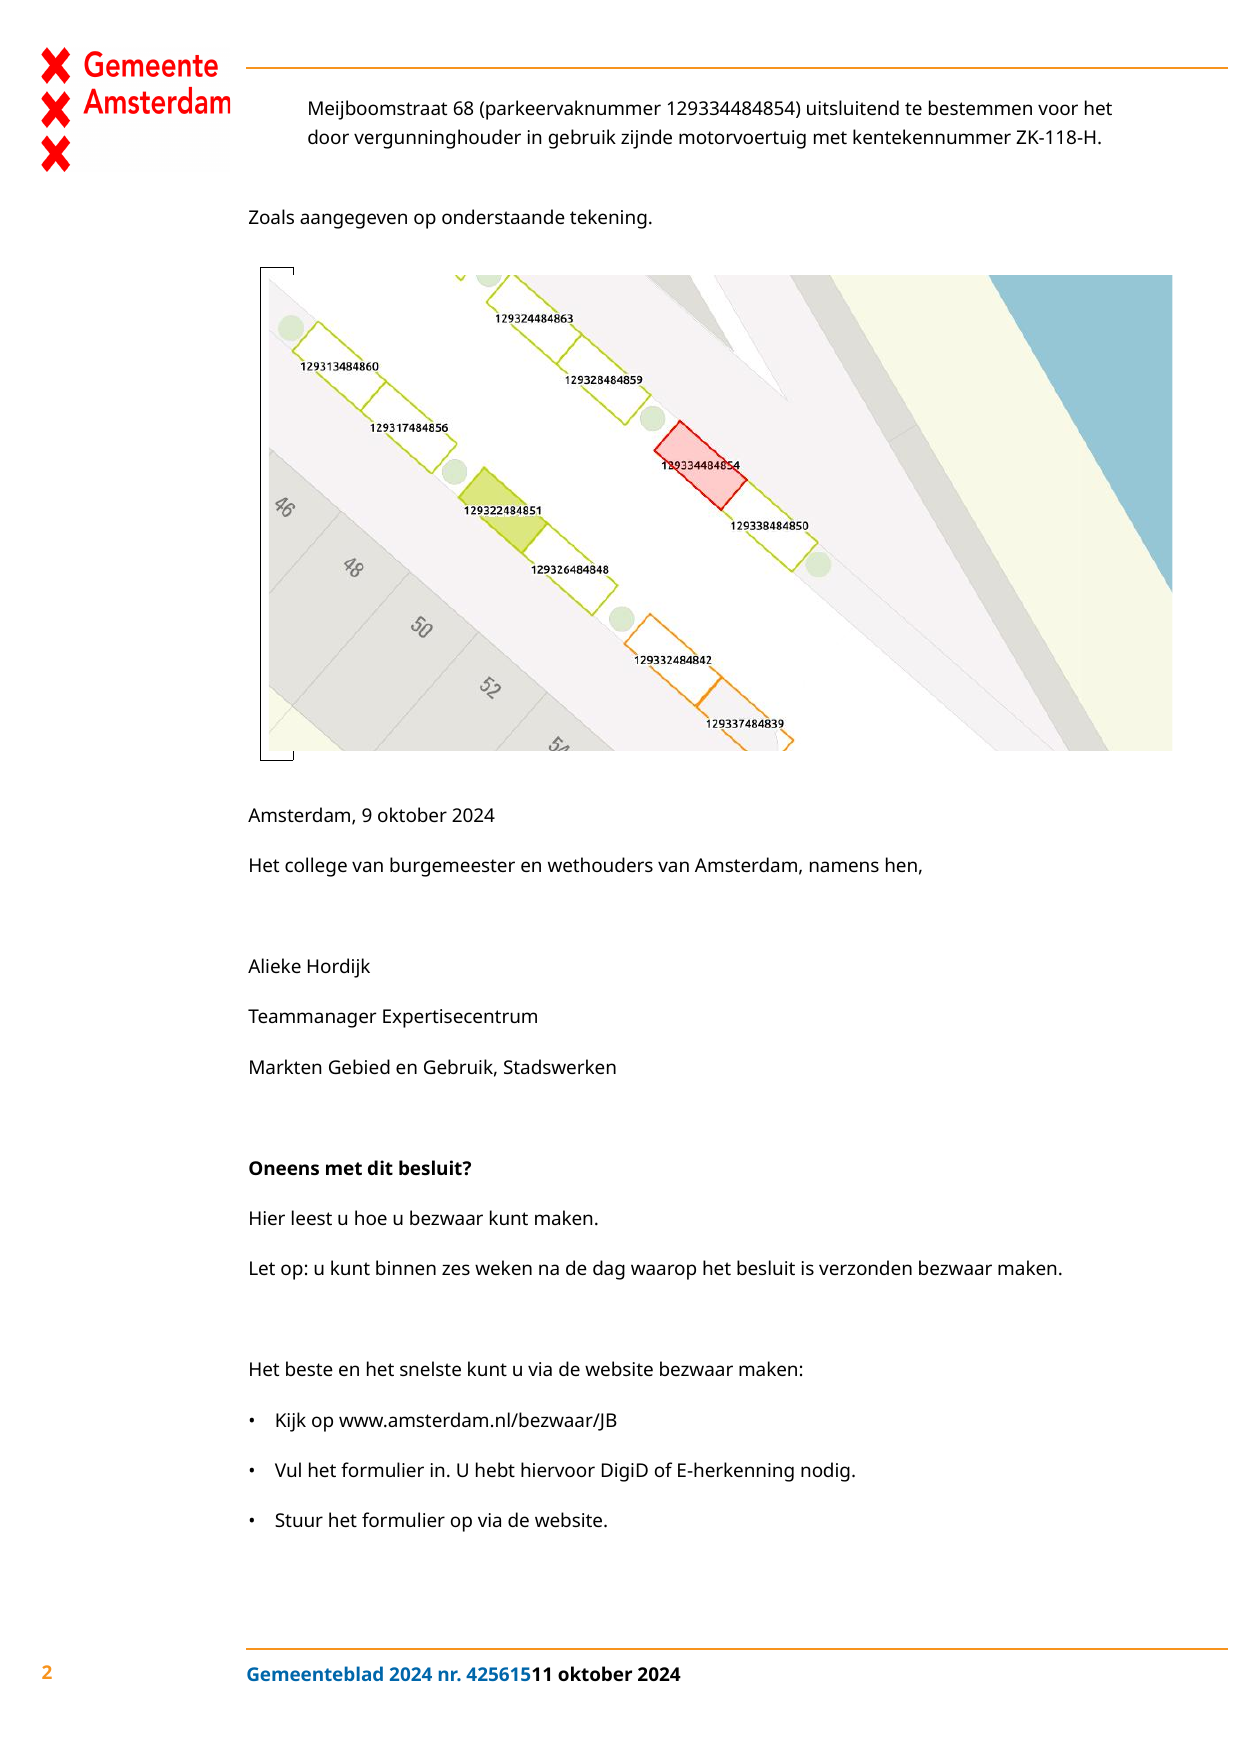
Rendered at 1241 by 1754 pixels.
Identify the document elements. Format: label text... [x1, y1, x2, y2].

text • Kijk op www.amsterdam.nl/bezwaar/JB [248, 1407, 1152, 1433]
text Hier leest u hoe u bezwaar kunt maken. [248, 1205, 1152, 1231]
text Het beste en het snelste kunt u via de website bezwaar maken: [248, 1356, 1152, 1382]
text Amsterdam, 9 oktober 2024 [248, 802, 1152, 828]
text • Stuur het formulier op via de website. [248, 1508, 1152, 1533]
list Meijboomstraat 68 (parkeervaknummer 129334484854) uitsluitend te bestemmen voor het door vergunninghouder in gebruik zijnde motorvoertuig met kentekennummer ZK-118-H. [248, 95, 1152, 150]
picture [268, 275, 1173, 751]
text Markten Gebied en Gebruik, Stadswerken [248, 1054, 1152, 1080]
text Teammanager Expertisecentrum [248, 1003, 1152, 1029]
text Oneens met dit besluit? [248, 1155, 1152, 1181]
text Het college van burgemeester en wethouders van Amsterdam, namens hen, [248, 852, 1152, 878]
text Zoals aangegeven op onderstaande tekening. [248, 204, 1152, 230]
text Alieke Hordijk [248, 953, 1152, 979]
text • Vul het formulier in. U hebt hiervoor DigiD of E-herkenning nodig. [248, 1457, 1152, 1483]
text Let op: u kunt binnen zes weken na de dag waarop het besluit is verzonden bezwaar maken. [248, 1256, 1152, 1281]
picture [41, 47, 231, 172]
